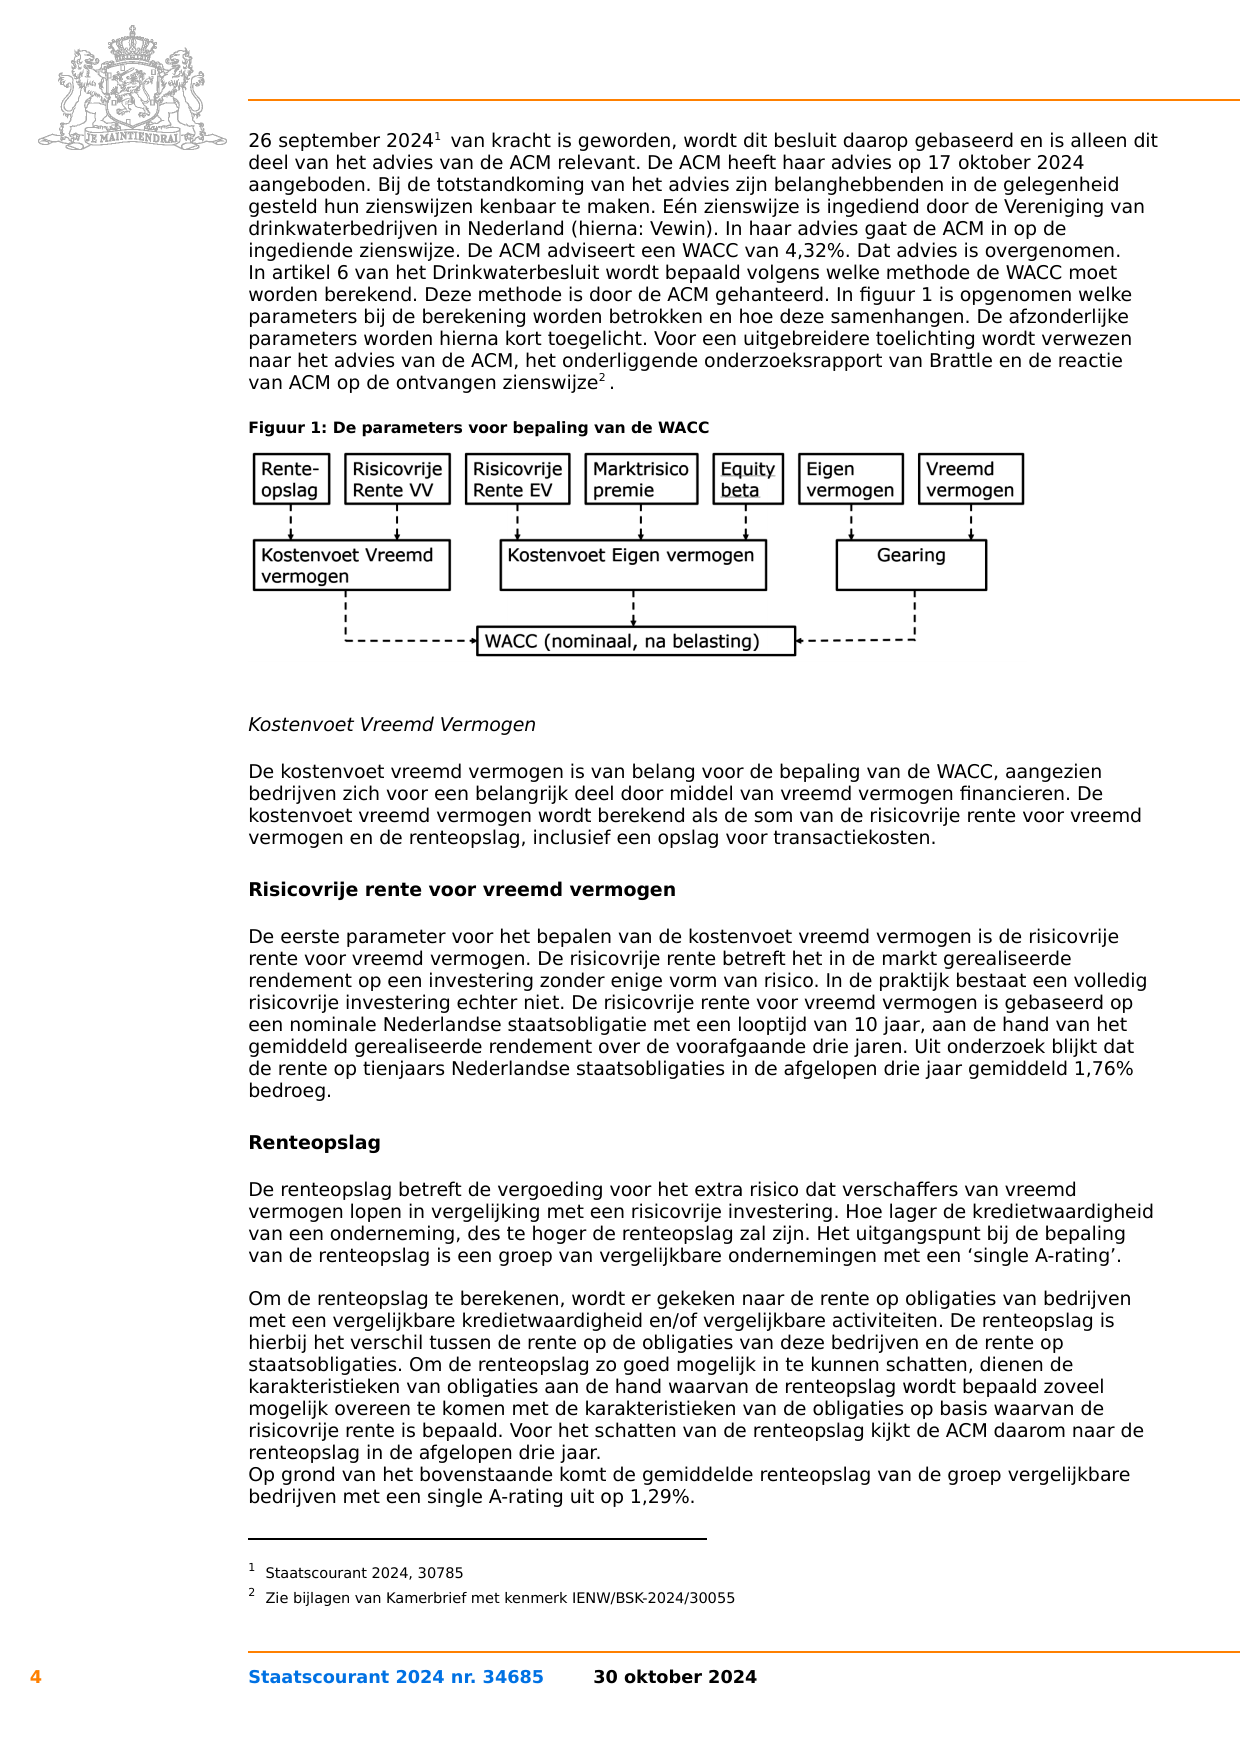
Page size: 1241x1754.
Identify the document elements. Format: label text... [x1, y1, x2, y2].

subtitle Kostenvoet Vreemd Vermogen [248, 714, 1163, 736]
text Zie bijlagen van Kamerbrief met kenmerk IENW/BSK-2024/30055 [248, 1586, 1163, 1608]
text Om de renteopslag te berekenen, wordt er gekeken naar de rente op obligaties van bedrijven met een vergelijkbare kredietwaardigheid en/of vergelijkbare activiteiten. De renteopslag is hierbij het verschil tussen de rente op de obligaties van deze bedrijven en de rente op staatsobligaties. Om de renteopslag zo goed mogelijk in te kunnen schatten, dienen de karakteristieken van obligaties aan de hand waarvan de renteopslag wordt bepaald zoveel mogelijk overeen te komen met de karakteristieken van de obligaties op basis waarvan de risicovrije rente is bepaald. Voor het schatten van de renteopslag kijkt de ACM daarom naar de renteopslag in de afgelopen drie jaar. [248, 1288, 1163, 1464]
text 26 september 2024 van kracht is geworden, wordt dit besluit daarop gebaseerd en is alleen dit deel van het advies van de ACM relevant. De ACM heeft haar advies op 17 oktober 2024 aangeboden. Bij de totstandkoming van het advies zijn belanghebbenden in de gelegenheid gesteld hun zienswijzen kenbaar te maken. Eén zienswijze is ingediend door de Vereniging van drinkwaterbedrijven in Nederland (hierna: Vewin). In haar advies gaat de ACM in op de ingediende zienswijze. De ACM adviseert een WACC van 4,32%. Dat advies is overgenomen. [248, 130, 1163, 262]
text De renteopslag betreft de vergoeding voor het extra risico dat verschaffers van vreemd vermogen lopen in vergelijking met een risicovrije investering. Hoe lager de kredietwaardigheid van een onderneming, des te hoger de renteopslag zal zijn. Het uitgangspunt bij de bepaling van de renteopslag is een groep van vergelijkbare ondernemingen met een ‘single A-rating’. [248, 1178, 1163, 1266]
picture [38, 25, 227, 150]
subtitle Renteopslag [248, 1132, 1163, 1153]
text De eerste parameter voor het bepalen van de kostenvoet vreemd vermogen is de risicovrije rente voor vreemd vermogen. De risicovrije rente betreft het in de markt gerealiseerde rendement op een investering zonder enige vorm van risico. In de praktijk bestaat een volledig risicovrije investering echter niet. De risicovrije rente voor vreemd vermogen is gebaseerd op een nominale Nederlandse staatsobligatie met een looptijd van 10 jaar, aan de hand van het gemiddeld gerealiseerde rendement over de voorafgaande drie jaren. Uit onderzoek blijkt dat de rente op tienjaars Nederlandse staatsobligaties in de afgelopen drie jaar gemiddeld 1,76% bedroeg. [248, 926, 1163, 1102]
text Op grond van het bovenstaande komt de gemiddelde renteopslag van de groep vergelijkbare bedrijven met een single A-rating uit op 1,29%. [248, 1464, 1163, 1508]
text In artikel 6 van het Drinkwaterbesluit wordt bepaald volgens welke methode de WACC moet worden berekend. Deze methode is door de ACM gehanteerd. In figuur 1 is opgenomen welke parameters bij de berekening worden betrokken en hoe deze samenhangen. De afzonderlijke parameters worden hierna kort toegelicht. Voor een uitgebreidere toelichting wordt verwezen naar het advies van de ACM, het onderliggende onderzoeksrapport van Brattle en de reactie van ACM op de ontvangen zienswijze. [248, 262, 1163, 394]
text Staatscourant 2024, 30785 [248, 1561, 1163, 1583]
picture [248, 449, 1028, 662]
subtitle Risicovrije rente voor vreemd vermogen [248, 879, 1163, 901]
text De kostenvoet vreemd vermogen is van belang voor de bepaling van de WACC, aangezien bedrijven zich voor een belangrijk deel door middel van vreemd vermogen financieren. De kostenvoet vreemd vermogen wordt berekend als de som van de risicovrije rente voor vreemd vermogen en de renteopslag, inclusief een opslag voor transactiekosten. [248, 761, 1163, 849]
text Figuur 1: De parameters voor bepaling van de WACC [248, 419, 1027, 437]
